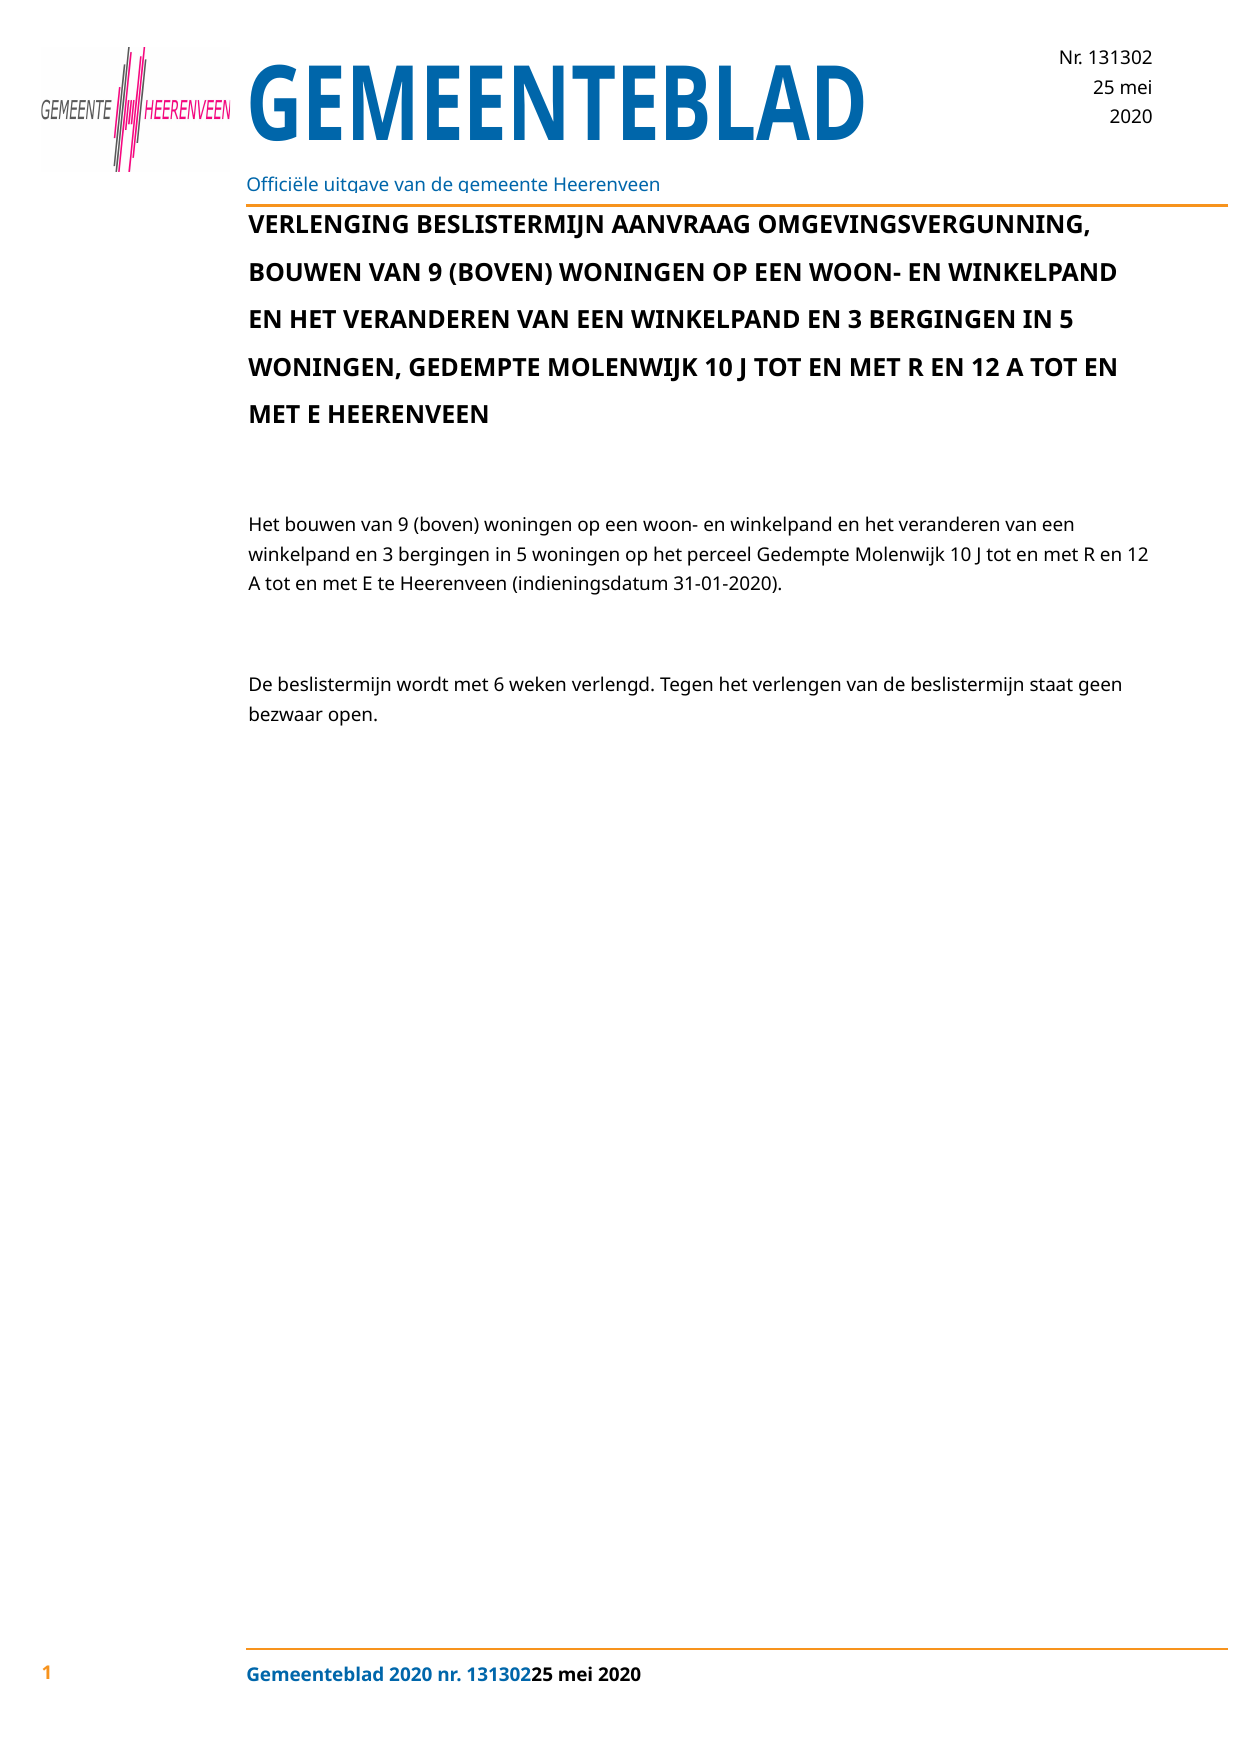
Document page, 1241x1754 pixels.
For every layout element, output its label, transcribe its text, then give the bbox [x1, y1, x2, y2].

text VERLENGING BESLISTERMIJN AANVRAAG OMGEVINGSVERGUNNING, BOUWEN VAN 9 (BOVEN) WONINGEN OP EEN WOON- EN WINKELPAND EN HET VERANDEREN VAN EEN WINKELPAND EN 3 BERGINGEN IN 5 WONINGEN, GEDEMPTE MOLENWIJK 10 J TOT EN MET R EN 12 A TOT EN MET E HEERENVEEN [248, 207, 1152, 431]
text De beslistermijn wordt met 6 weken verlengd. Tegen het verlengen van de beslistermijn staat geen bezwaar open. [248, 671, 1152, 726]
picture [41, 47, 231, 172]
text Het bouwen van 9 (boven) woningen op een woon- en winkelpand en het veranderen van een winkelpand en 3 bergingen in 5 woningen op het perceel Gedempte Molenwijk 10 J tot en met R en 12 A tot en met E te Heerenveen (indieningsdatum 31-01-2020). [248, 511, 1152, 596]
